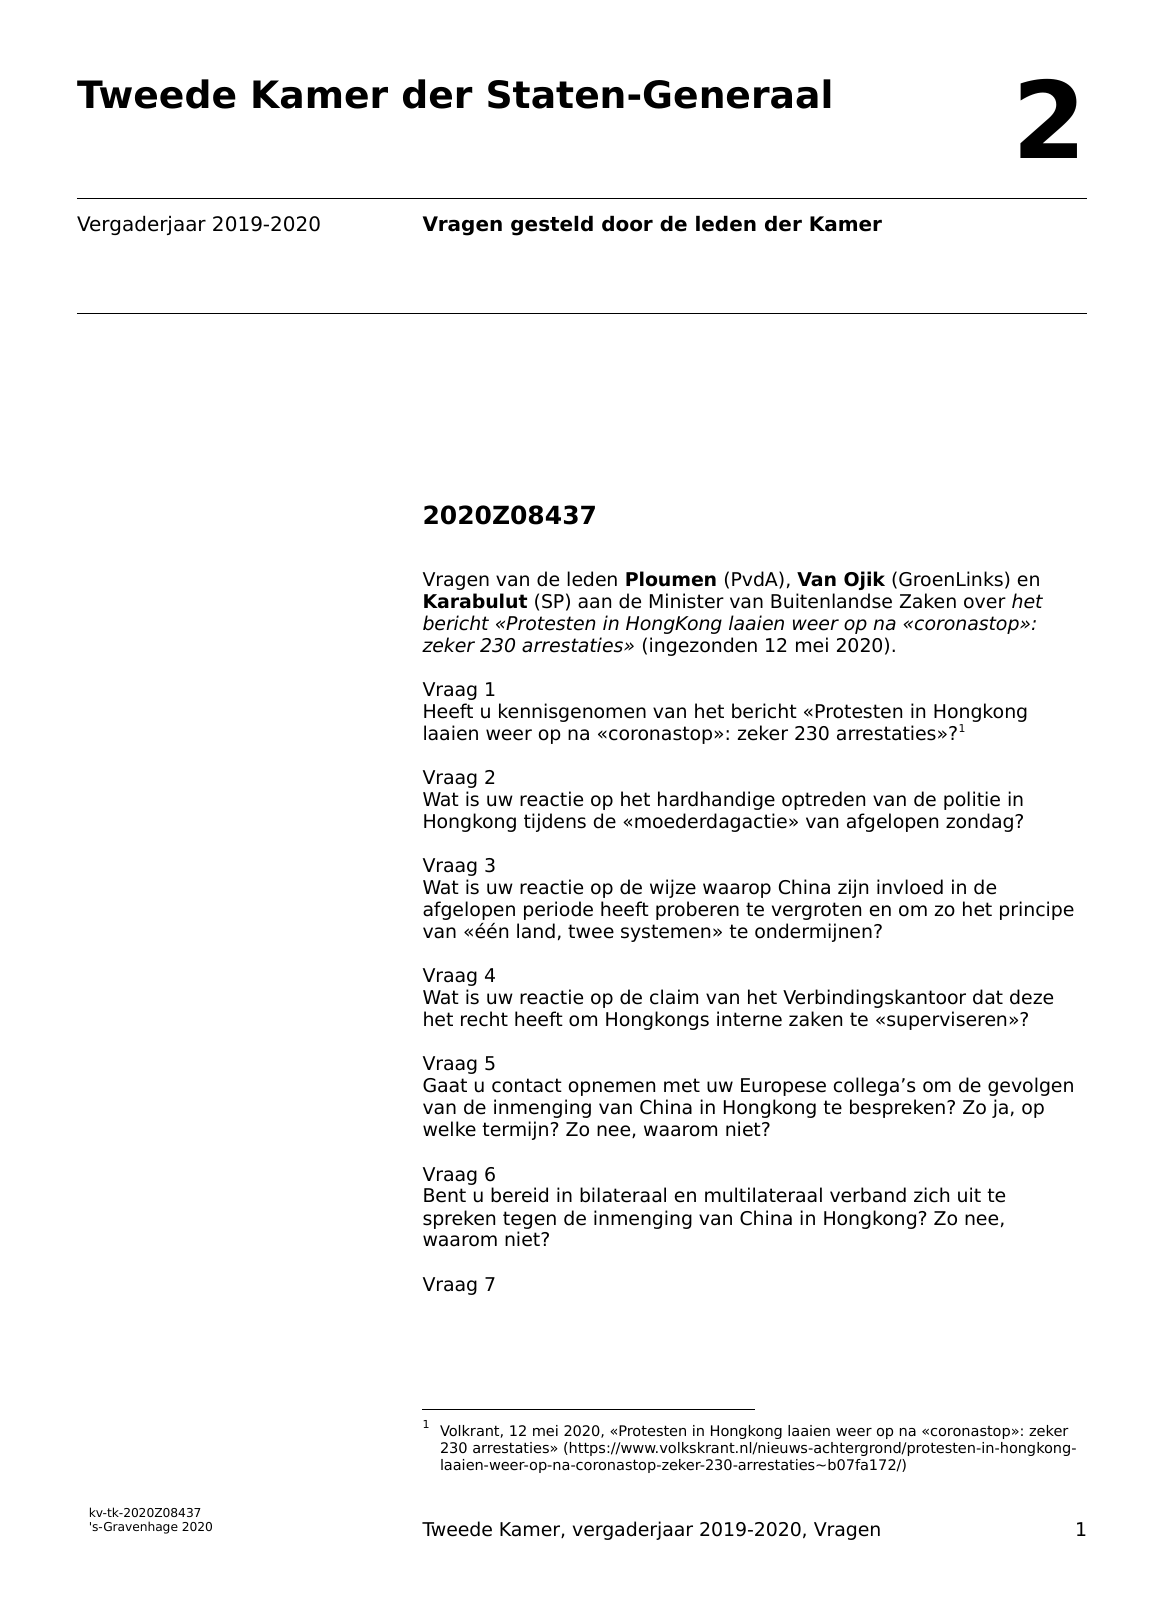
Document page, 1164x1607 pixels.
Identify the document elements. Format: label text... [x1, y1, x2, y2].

text Heeft u kennisgenomen van het bericht «Protesten in Hongkong laaien weer op na «coronastop»: zeker 230 arrestaties»? [422, 701, 1087, 745]
text 's-Gravenhage 2020 [88, 1520, 323, 1534]
table_cell Vragen gesteld door de leden der Kamer [422, 199, 1087, 313]
text Gaat u contact opnemen met uw Europese collega’s om de gevolgen van de inmenging van China in Hongkong te bespreken? Zo ja, op welke termijn? Zo nee, waarom niet? [422, 1075, 1087, 1141]
text Vraag 6 [422, 1163, 1087, 1185]
table_header 2 [886, 59, 1087, 198]
text Vraag 3 [422, 855, 1087, 877]
text kv-tk-2020Z08437 [88, 1506, 323, 1520]
table_header Tweede Kamer der Staten-Generaal [77, 59, 886, 198]
text Wat is uw reactie op de claim van het Verbindingskantoor dat deze het recht heeft om Hongkongs interne zaken te «superviseren»? [422, 987, 1087, 1031]
text Vragen van de leden Ploumen (PvdA), Van Ojik (GroenLinks) en Karabulut (SP) aan de Minister van Buitenlandse Zaken over het bericht «Protesten in HongKong laaien weer op na «coronastop»: zeker 230 arrestaties» (ingezonden 12 mei 2020). [422, 569, 1087, 657]
text Volkrant, 12 mei 2020, «Protesten in Hongkong laaien weer op na «coronastop»: zeker 230 arrestaties» (https://www.volkskrant.nl/nieuws-achtergrond/protesten-in-hongkong-laaien-weer-op-na-coronastop-zeker-230-arrestaties~b07fa172/) [422, 1418, 1087, 1474]
text Vraag 1 [422, 679, 1087, 701]
text Vraag 2 [422, 767, 1087, 789]
text Bent u bereid in bilateraal en multilateraal verband zich uit te spreken tegen de inmenging van China in Hongkong? Zo nee, waarom niet? [422, 1185, 1087, 1251]
text Wat is uw reactie op het hardhandige optreden van de politie in Hongkong tijdens de «moederdagactie» van afgelopen zondag? [422, 789, 1087, 833]
text Vraag 5 [422, 1053, 1087, 1075]
table_cell Vergaderjaar 2019-2020 [77, 199, 422, 313]
text 2020Z08437 [422, 501, 1087, 531]
text Vraag 4 [422, 965, 1087, 987]
text Wat is uw reactie op de wijze waarop China zijn invloed in de afgelopen periode heeft proberen te vergroten en om zo het principe van «één land, twee systemen» te ondermijnen? [422, 877, 1087, 943]
text Vraag 7 [422, 1273, 1087, 1296]
